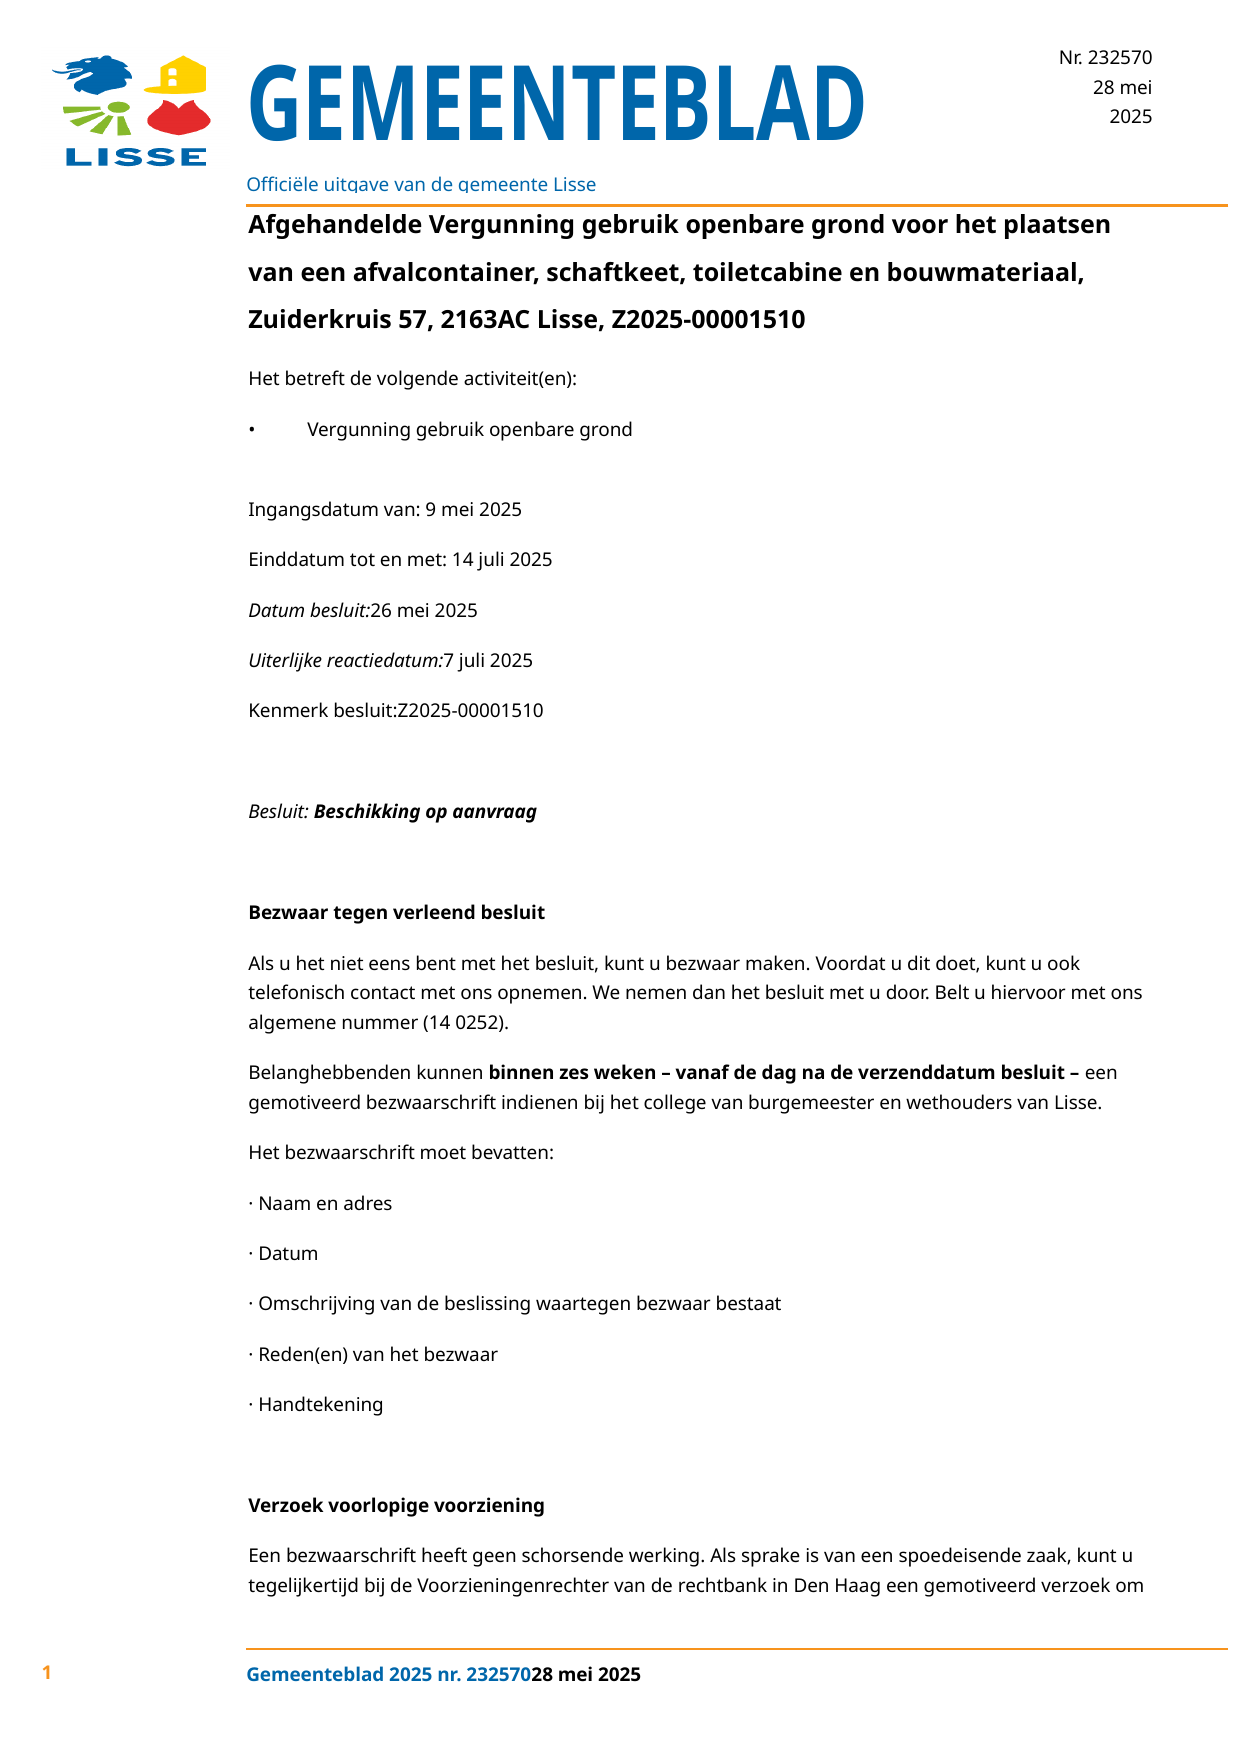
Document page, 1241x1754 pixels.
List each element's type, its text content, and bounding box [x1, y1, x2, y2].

text Afgehandelde Vergunning gebruik openbare grond voor het plaatsen van een afvalcontainer, schaftkeet, toiletcabine en bouwmateriaal, Zuiderkruis 57, 2163AC Lisse, Z2025-00001510 [248, 207, 1152, 336]
text Het betreft de volgende activiteit(en): [248, 366, 1152, 391]
text Een bezwaarschrift heeft geen schorsende werking. Als sprake is van een spoedeisende zaak, kunt u tegelijkertijd bij de Voorzieningenrechter van de rechtbank in Den Haag een gemotiveerd verzoek om [248, 1543, 1152, 1598]
list Vergunning gebruik openbare grond [248, 416, 1152, 442]
text Datum besluit:26 mei 2025 [248, 597, 1152, 622]
text Ingangsdatum van: 9 mei 2025 [248, 496, 1152, 522]
text · Datum [248, 1240, 1152, 1266]
text · Omschrijving van de beslissing waartegen bezwaar bestaat [248, 1291, 1152, 1316]
text · Naam en adres [248, 1190, 1152, 1215]
text Als u het niet eens bent met het besluit, kunt u bezwaar maken. Voordat u dit doet, kunt u ook telefonisch contact met ons opnemen. We nemen dan het besluit met u door. Belt u hiervoor met ons algemene nummer (14 0252). [248, 950, 1152, 1034]
picture [41, 47, 231, 172]
text Einddatum tot en met: 14 juli 2025 [248, 546, 1152, 572]
text Bezwaar tegen verleend besluit [248, 899, 1152, 925]
text Belanghebbenden kunnen binnen zes weken – vanaf de dag na de verzenddatum besluit – een gemotiveerd bezwaarschrift indienen bij het college van burgemeester en wethouders van Lisse. [248, 1059, 1152, 1114]
text Verzoek voorlopige voorziening [248, 1492, 1152, 1518]
text Het bezwaarschrift moet bevatten: [248, 1139, 1152, 1165]
text · Handtekening [248, 1391, 1152, 1417]
text Kenmerk besluit:Z2025-00001510 [248, 698, 1152, 723]
text Uiterlijke reactiedatum:7 juli 2025 [248, 647, 1152, 673]
text Besluit: Beschikking op aanvraag [248, 798, 1152, 824]
text · Reden(en) van het bezwaar [248, 1341, 1152, 1367]
